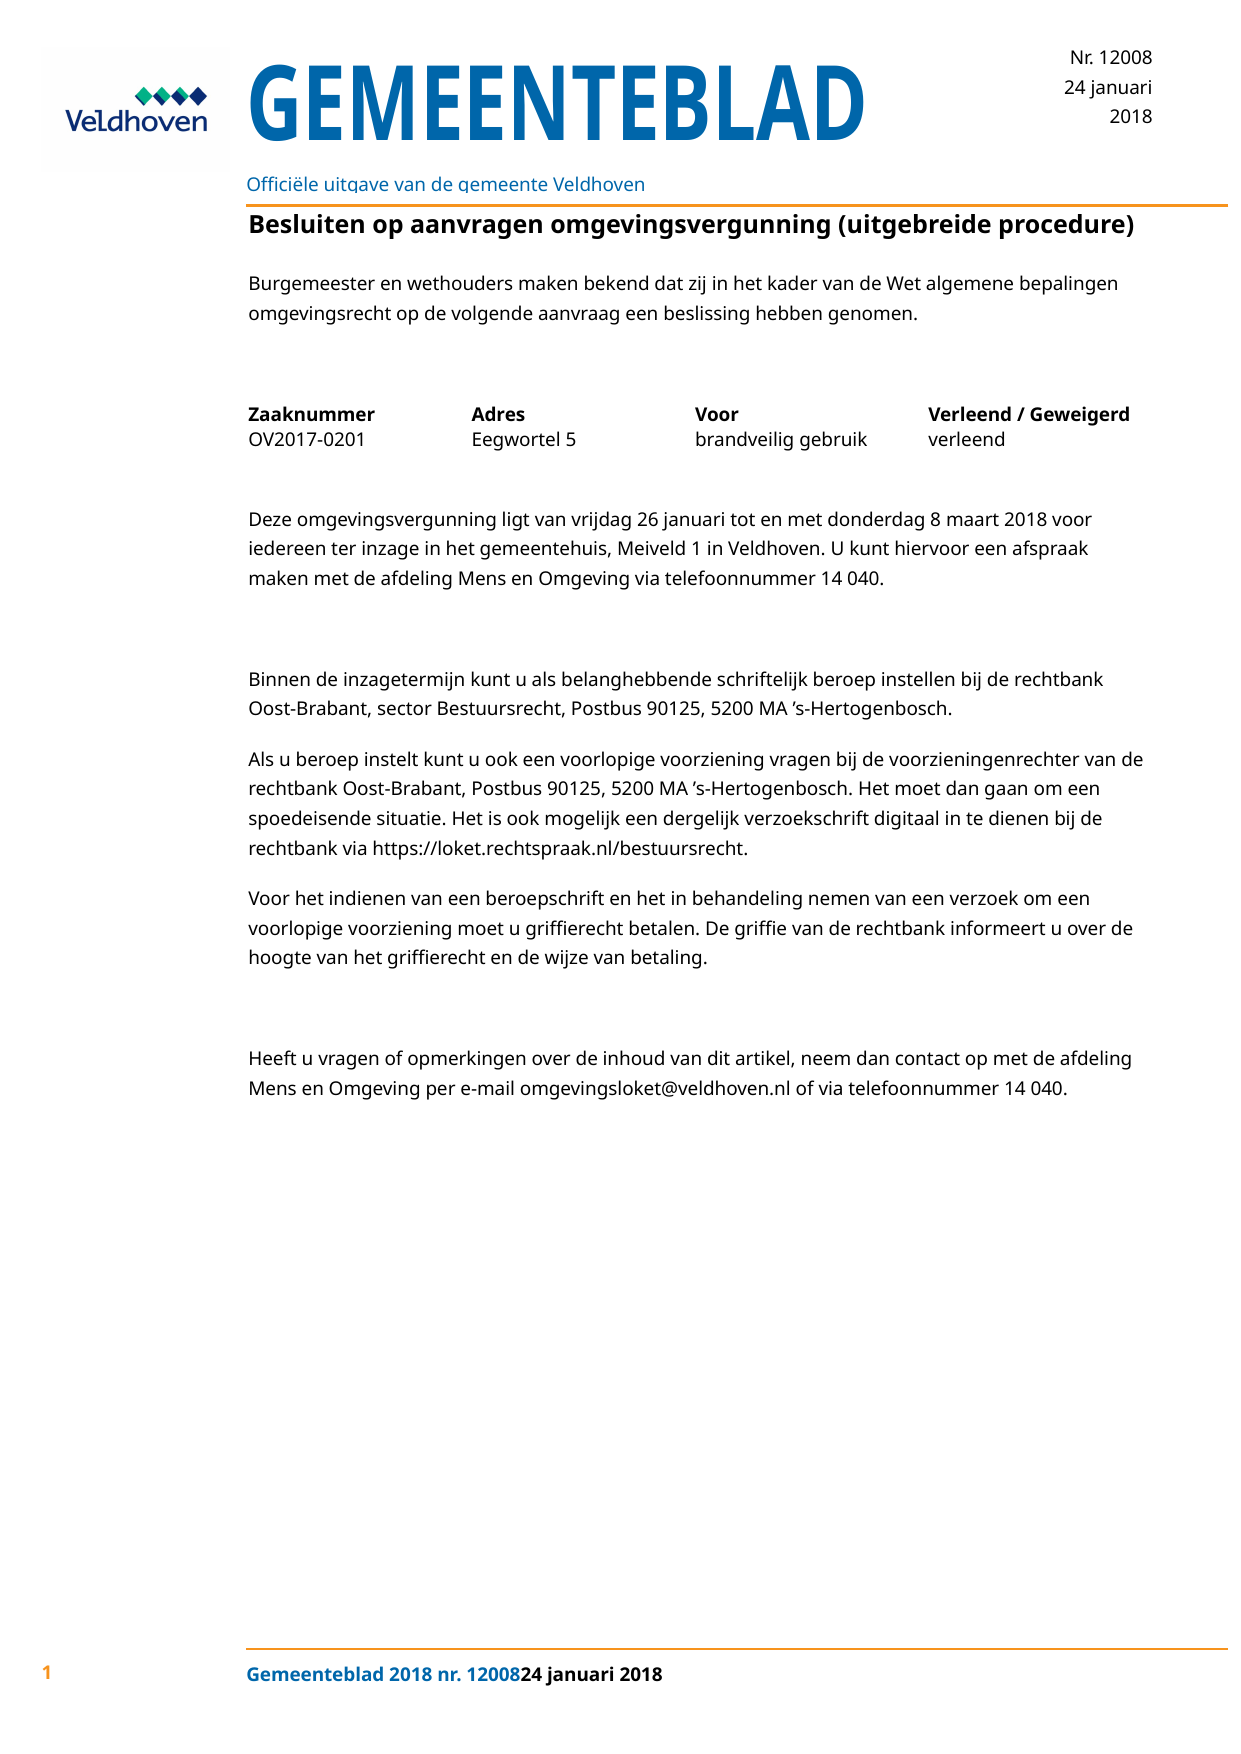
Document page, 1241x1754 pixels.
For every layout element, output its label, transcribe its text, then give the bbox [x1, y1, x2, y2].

table_header Voor [695, 401, 928, 427]
text Als u beroep instelt kunt u ook een voorlopige voorziening vragen bij de voorzieningenrechter van de rechtbank Oost-Brabant, Postbus 90125, 5200 MA ’s-Hertogenbosch. Het moet dan gaan om een spoedeisende situatie. Het is ook mogelijk een dergelijk verzoekschrift digitaal in te dienen bij de rechtbank via https://loket.rechtspraak.nl/bestuursrecht. [248, 746, 1152, 860]
picture [41, 47, 231, 172]
text Voor het indienen van een beroepschrift en het in behandeling nemen van een verzoek om een voorlopige voorziening moet u griffierecht betalen. De griffie van de rechtbank informeert u over de hoogte van het griffierecht en de wijze van betaling. [248, 885, 1152, 970]
text Besluiten op aanvragen omgevingsvergunning (uitgebreide procedure) [248, 207, 1152, 241]
table_header Verleend / Geweigerd [928, 401, 1152, 427]
table_cell verleend [928, 427, 1152, 452]
text Burgemeester en wethouders maken bekend dat zij in het kader van de Wet algemene bepalingen omgevingsrecht op de volgende aanvraag een beslissing hebben genomen. [248, 270, 1152, 326]
table_cell brandveilig gebruik [695, 427, 928, 452]
text Deze omgevingsvergunning ligt van vrijdag 26 januari tot en met donderdag 8 maart 2018 voor iedereen ter inzage in het gemeentehuis, Meiveld 1 in Veldhoven. U kunt hiervoor een afspraak maken met de afdeling Mens en Omgeving via telefoonnummer 14 040. [248, 506, 1152, 591]
text Heeft u vragen of opmerkingen over de inhoud van dit artikel, neem dan contact op met de afdeling Mens en Omgeving per e-mail omgevingsloket@veldhoven.nl of via telefoonnummer 14 040. [248, 1045, 1152, 1100]
text Binnen de inzagetermijn kunt u als belanghebbende schriftelijk beroep instellen bij de rechtbank Oost-Brabant, sector Bestuursrecht, Postbus 90125, 5200 MA ’s-Hertogenbosch. [248, 666, 1152, 721]
table_cell OV2017-0201 [248, 427, 471, 452]
table_cell Eegwortel 5 [471, 427, 695, 452]
table_header Zaaknummer [248, 401, 471, 427]
table_header Adres [471, 401, 695, 427]
